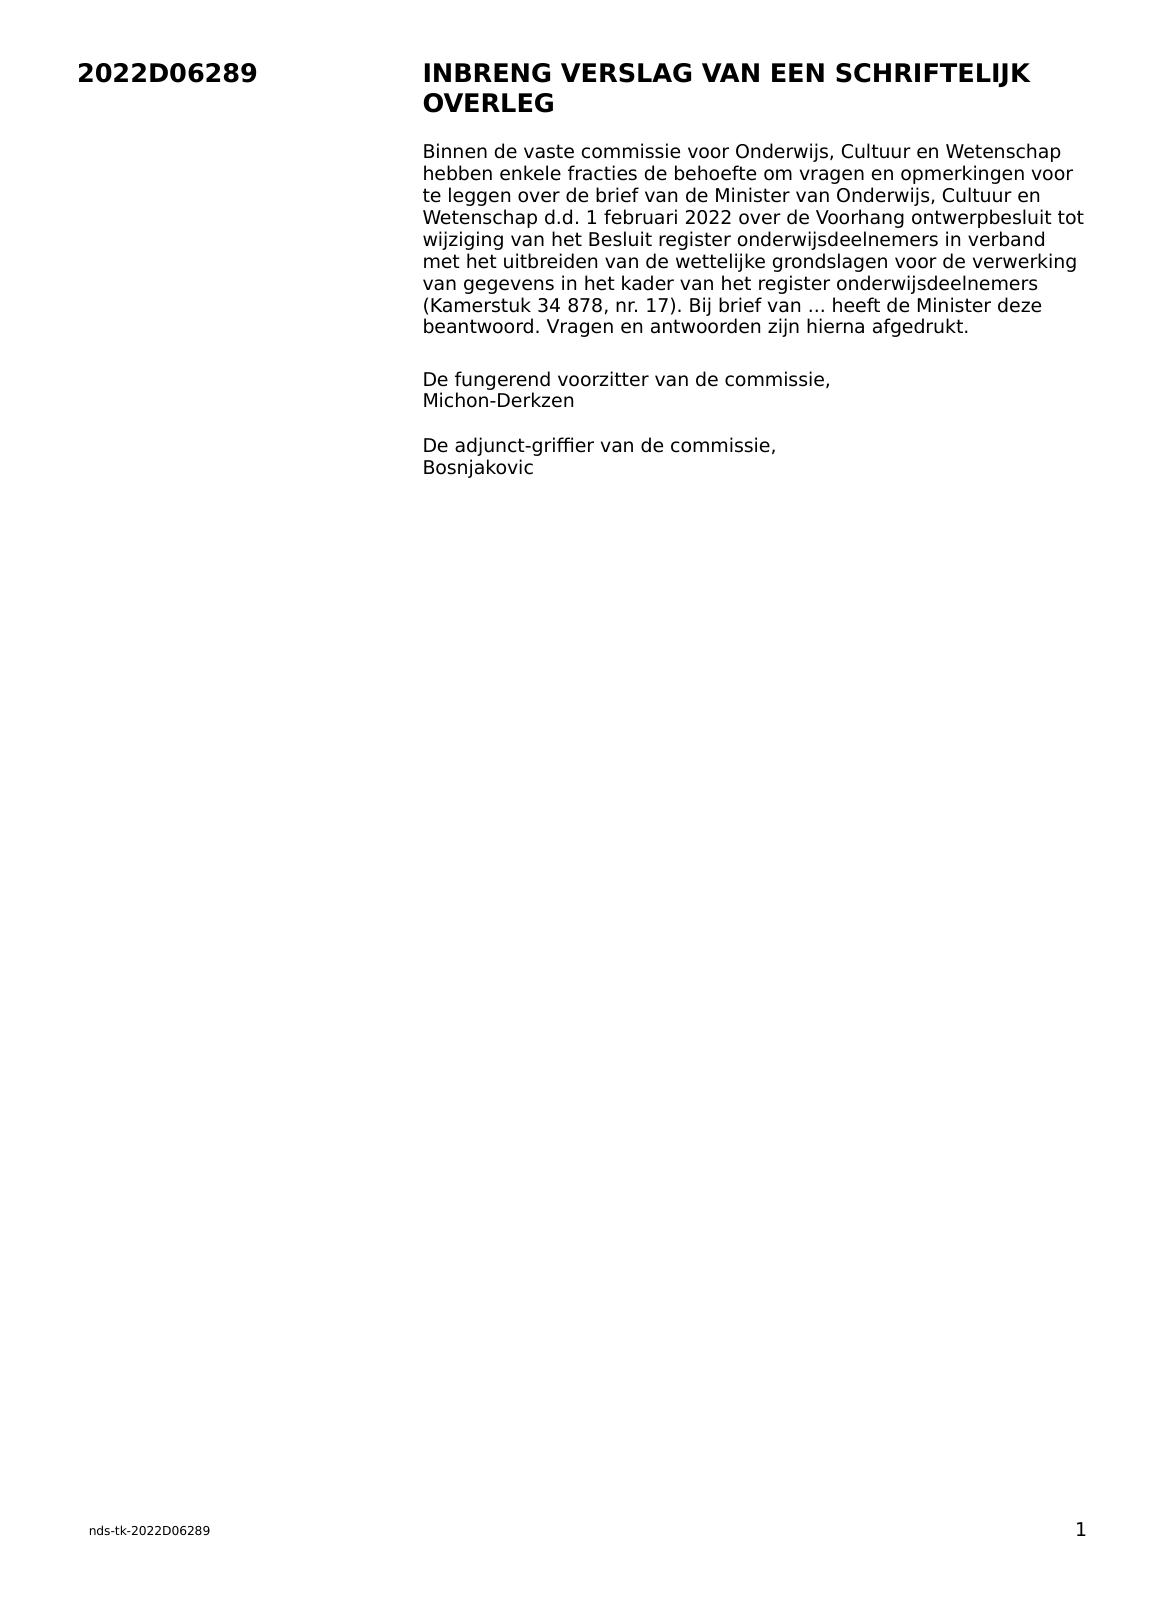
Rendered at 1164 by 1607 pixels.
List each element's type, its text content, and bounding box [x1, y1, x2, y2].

text De fungerend voorzitter van de commissie, Michon-Derkzen [422, 368, 1087, 412]
text 2022D06289 INBRENG VERSLAG VAN EEN SCHRIFTELIJK OVERLEG [77, 59, 1087, 118]
text nds-tk-2022D06289 [88, 1524, 323, 1538]
text Binnen de vaste commissie voor Onderwijs, Cultuur en Wetenschap hebben enkele fracties de behoefte om vragen en opmerkingen voor te leggen over de brief van de Minister van Onderwijs, Cultuur en Wetenschap d.d. 1 februari 2022 over de Voorhang ontwerpbesluit tot wijziging van het Besluit register onderwijsdeelnemers in verband met het uitbreiden van de wettelijke grondslagen voor de verwerking van gegevens in het kader van het register onderwijsdeelnemers (Kamerstuk 34 878, nr. 17). Bij brief van ... heeft de Minister deze beantwoord. Vragen en antwoorden zijn hierna afgedrukt. [422, 141, 1087, 338]
text De adjunct-griffier van de commissie, Bosnjakovic [422, 434, 1087, 478]
